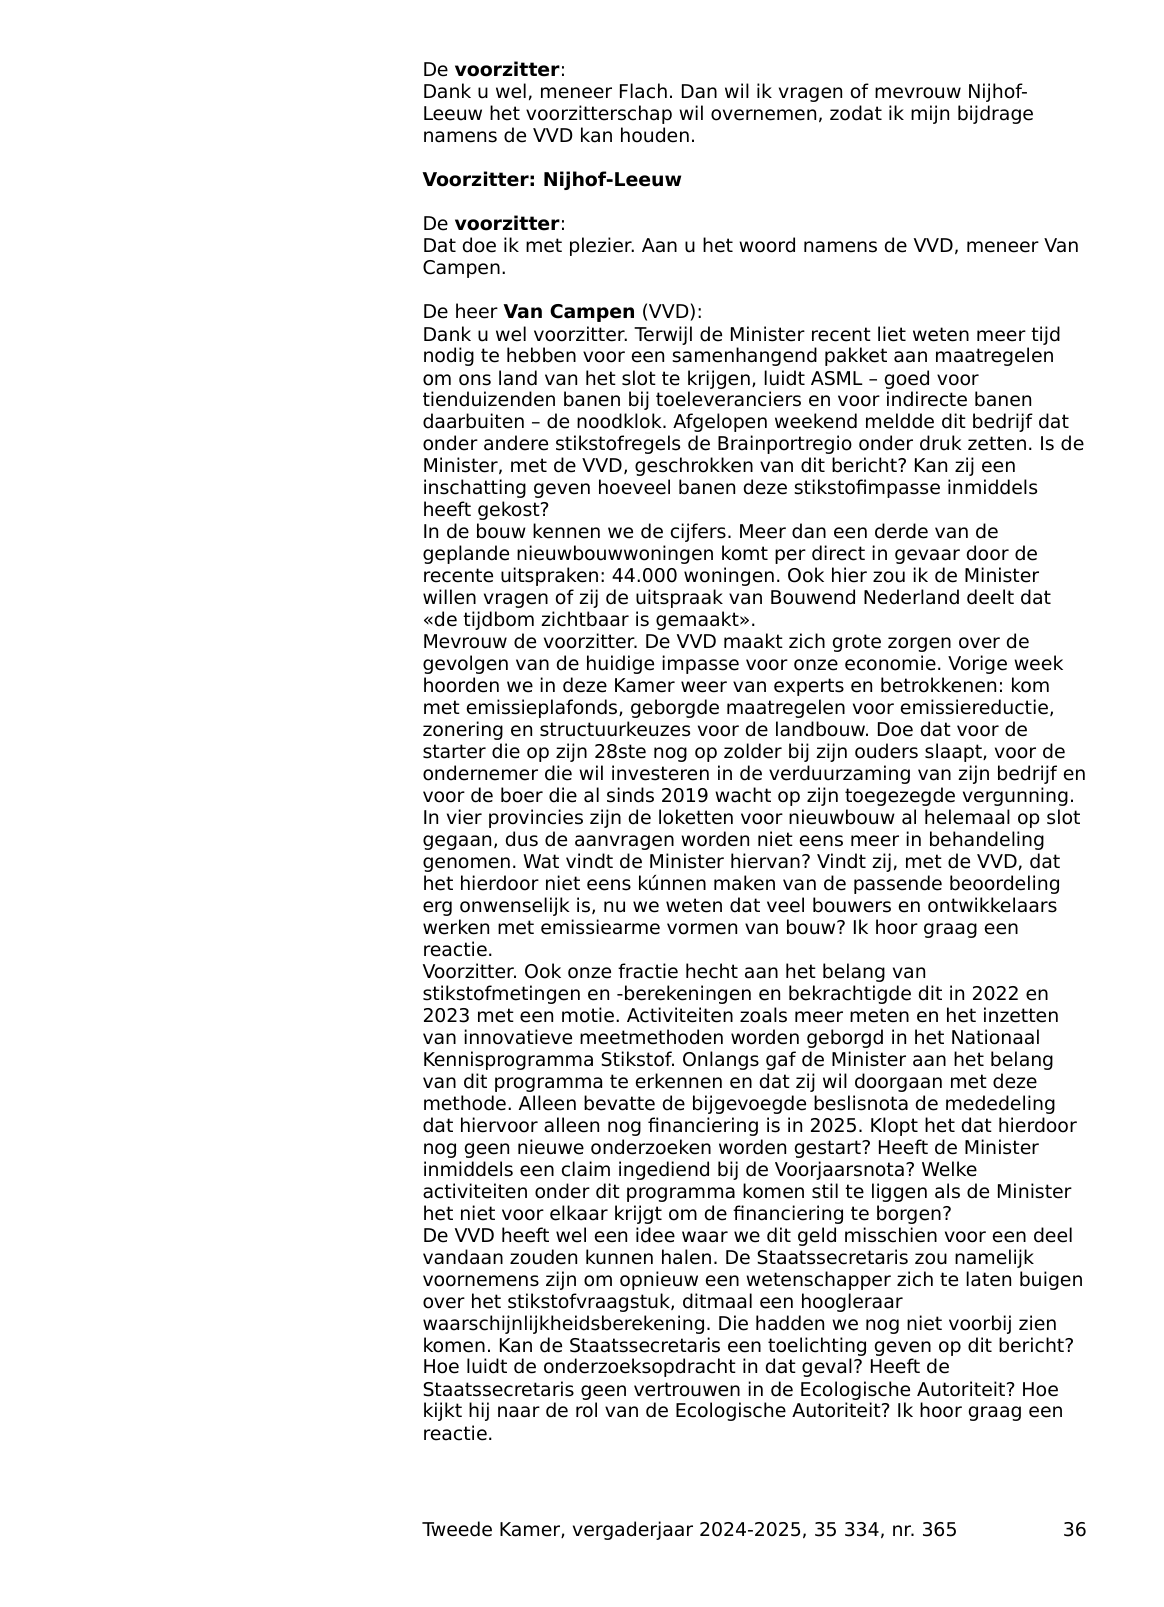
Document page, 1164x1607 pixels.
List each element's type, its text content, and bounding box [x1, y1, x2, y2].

text Dank u wel, meneer Flach. Dan wil ik vragen of mevrouw Nijhof-Leeuw het voorzitterschap wil overnemen, zodat ik mijn bijdrage namens de VVD kan houden. [422, 81, 1087, 147]
text De heer Van Campen (VVD): [422, 301, 1087, 323]
text In de bouw kennen we de cijfers. Meer dan een derde van de geplande nieuwbouwwoningen komt per direct in gevaar door de recente uitspraken: 44.000 woningen. Ook hier zou ik de Minister willen vragen of zij de uitspraak van Bouwend Nederland deelt dat «de tijdbom zichtbaar is gemaakt». [422, 521, 1087, 631]
text Mevrouw de voorzitter. De VVD maakt zich grote zorgen over de gevolgen van de huidige impasse voor onze economie. Vorige week hoorden we in deze Kamer weer van experts en betrokkenen: kom met emissieplafonds, geborgde maatregelen voor emissiereductie, zonering en structuurkeuzes voor de landbouw. Doe dat voor de starter die op zijn 28ste nog op zolder bij zijn ouders slaapt, voor de ondernemer die wil investeren in de verduurzaming van zijn bedrijf en voor de boer die al sinds 2019 wacht op zijn toegezegde vergunning. In vier provincies zijn de loketten voor nieuwbouw al helemaal op slot gegaan, dus de aanvragen worden niet eens meer in behandeling genomen. Wat vindt de Minister hiervan? Vindt zij, met de VVD, dat het hierdoor niet eens kúnnen maken van de passende beoordeling erg onwenselijk is, nu we weten dat veel bouwers en ontwikkelaars werken met emissiearme vormen van bouw? Ik hoor graag een reactie. [422, 631, 1087, 961]
text De VVD heeft wel een idee waar we dit geld misschien voor een deel vandaan zouden kunnen halen. De Staatssecretaris zou namelijk voornemens zijn om opnieuw een wetenschapper zich te laten buigen over het stikstofvraagstuk, ditmaal een hoogleraar waarschijnlijkheidsberekening. Die hadden we nog niet voorbij zien komen. Kan de Staatssecretaris een toelichting geven op dit bericht? Hoe luidt de onderzoeksopdracht in dat geval? Heeft de Staatssecretaris geen vertrouwen in de Ecologische Autoriteit? Hoe kijkt hij naar de rol van de Ecologische Autoriteit? Ik hoor graag een reactie. [422, 1224, 1087, 1444]
text De voorzitter: [422, 59, 1087, 81]
text Dat doe ik met plezier. Aan u het woord namens de VVD, meneer Van Campen. [422, 235, 1087, 279]
subtitle Voorzitter: Nijhof-Leeuw [422, 169, 1087, 191]
text De voorzitter: [422, 213, 1087, 235]
text Dank u wel voorzitter. Terwijl de Minister recent liet weten meer tijd nodig te hebben voor een samenhangend pakket aan maatregelen om ons land van het slot te krijgen, luidt ASML – goed voor tienduizenden banen bij toeleveranciers en voor indirecte banen daarbuiten – de noodklok. Afgelopen weekend meldde dit bedrijf dat onder andere stikstofregels de Brainportregio onder druk zetten. Is de Minister, met de VVD, geschrokken van dit bericht? Kan zij een inschatting geven hoeveel banen deze stikstofimpasse inmiddels heeft gekost? [422, 323, 1087, 521]
text Voorzitter. Ook onze fractie hecht aan het belang van stikstofmetingen en -berekeningen en bekrachtigde dit in 2022 en 2023 met een motie. Activiteiten zoals meer meten en het inzetten van innovatieve meetmethoden worden geborgd in het Nationaal Kennisprogramma Stikstof. Onlangs gaf de Minister aan het belang van dit programma te erkennen en dat zij wil doorgaan met deze methode. Alleen bevatte de bijgevoegde beslisnota de mededeling dat hiervoor alleen nog financiering is in 2025. Klopt het dat hierdoor nog geen nieuwe onderzoeken worden gestart? Heeft de Minister inmiddels een claim ingediend bij de Voorjaarsnota? Welke activiteiten onder dit programma komen stil te liggen als de Minister het niet voor elkaar krijgt om de financiering te borgen? [422, 961, 1087, 1224]
